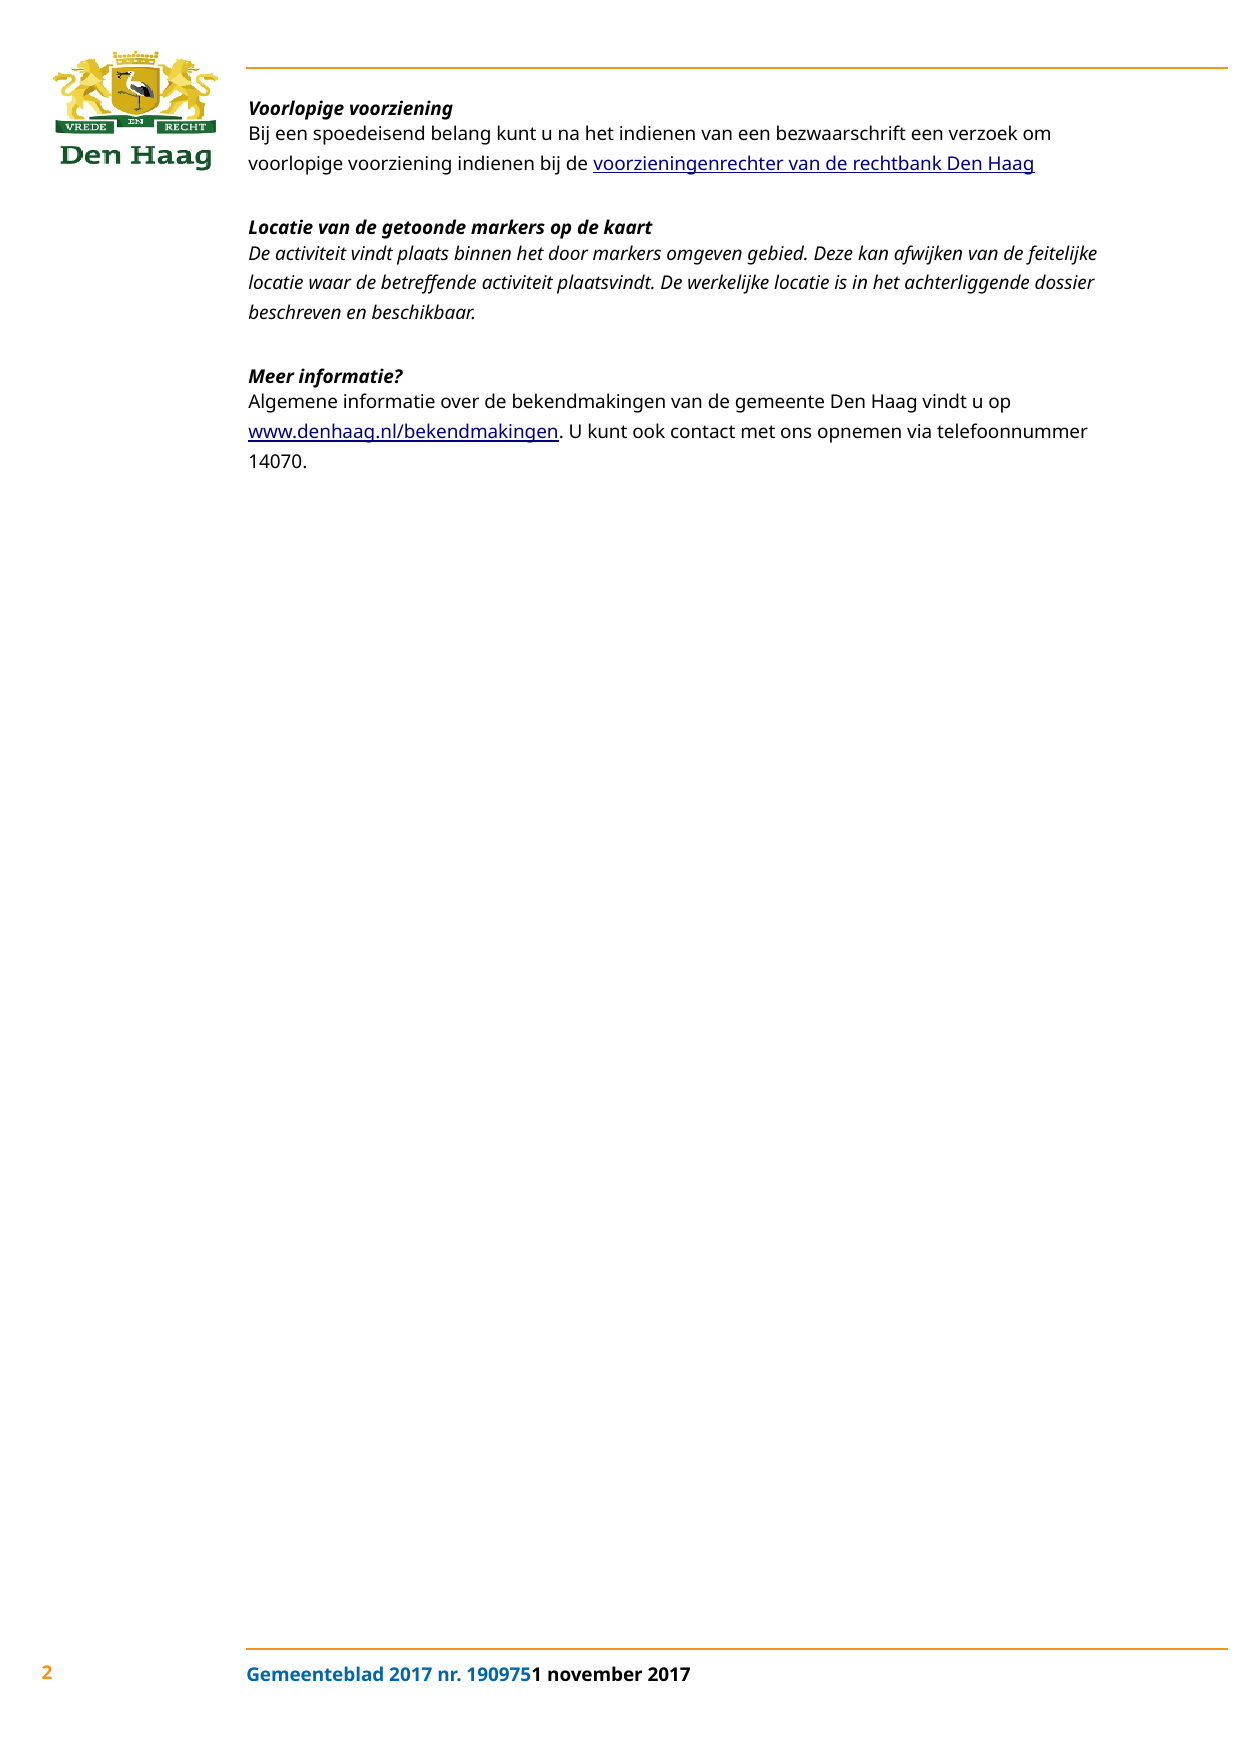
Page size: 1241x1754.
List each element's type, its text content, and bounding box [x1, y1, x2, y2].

text Voorlopige voorziening [248, 95, 1152, 121]
picture [41, 47, 231, 172]
text Algemene informatie over de bekendmakingen van de gemeente Den Haag vindt u op www.denhaag.nl/bekendmakingen. U kunt ook contact met ons opnemen via telefoonnummer 14070. [248, 389, 1152, 473]
text Bij een spoedeisend belang kunt u na het indienen van een bezwaarschrift een verzoek om voorlopige voorziening indienen bij de voorzieningenrechter van de rechtbank Den Haag [248, 121, 1152, 176]
text Locatie van de getoonde markers op de kaart [248, 214, 1152, 240]
text De activiteit vindt plaats binnen het door markers omgeven gebied. Deze kan afwijken van de feitelijke locatie waar de betreffende activiteit plaatsvindt. De werkelijke locatie is in het achterliggende dossier beschreven en beschikbaar. [248, 240, 1152, 325]
text Meer informatie? [248, 363, 1152, 389]
